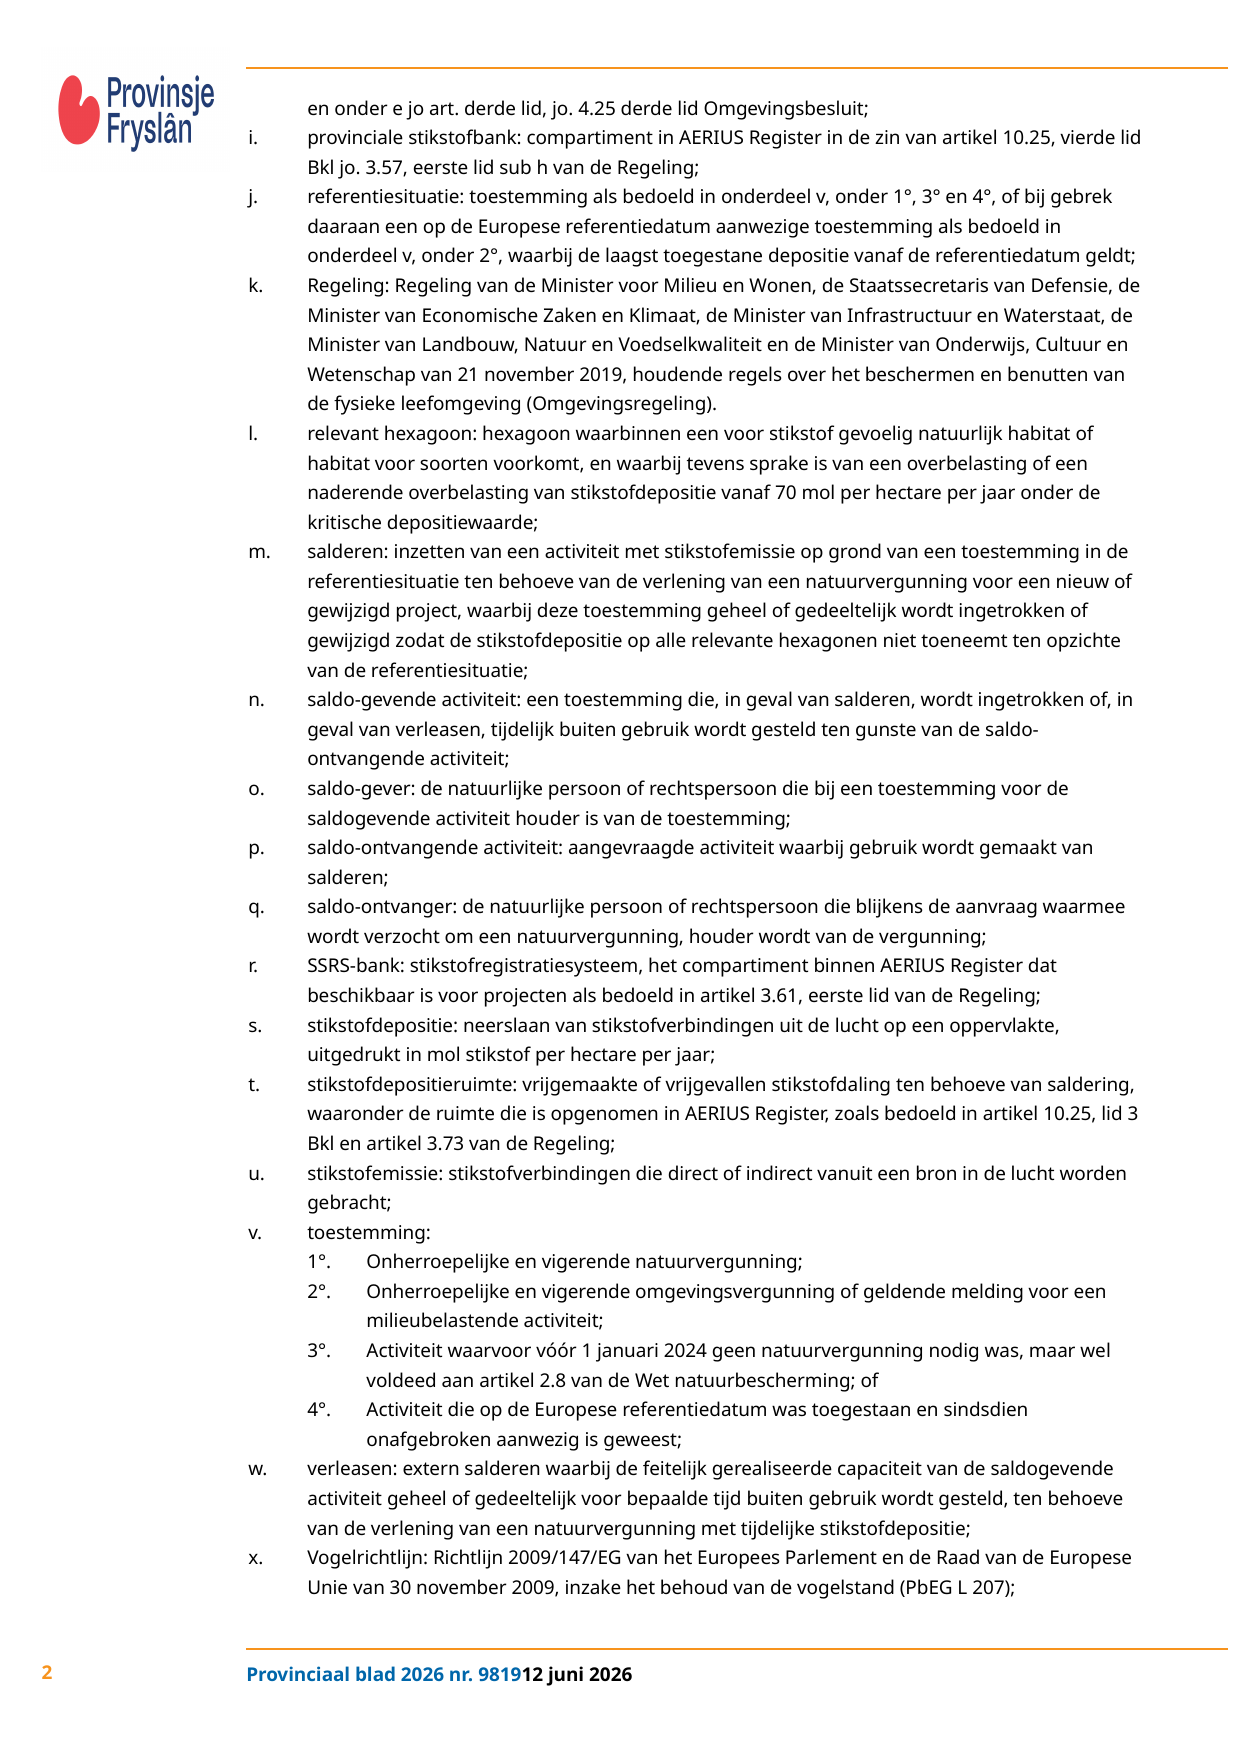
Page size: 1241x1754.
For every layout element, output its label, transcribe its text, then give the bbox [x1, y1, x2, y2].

picture [41, 47, 231, 172]
list stikstofdepositie: neerslaan van stikstofverbindingen uit de lucht op een oppervlakte, uitgedrukt in mol stikstof per hectare per jaar; [248, 1012, 1152, 1067]
list salderen: inzetten van een activiteit met stikstofemissie op grond van een toestemming in de referentiesituatie ten behoeve van de verlening van een natuurvergunning voor een nieuw of gewijzigd project, waarbij deze toestemming geheel of gedeeltelijk wordt ingetrokken of gewijzigd zodat de stikstofdepositie op alle relevante hexagonen niet toeneemt ten opzichte van de referentiesituatie; [248, 538, 1152, 683]
list stikstofdepositieruimte: vrijgemaakte of vrijgevallen stikstofdaling ten behoeve van saldering, waaronder de ruimte die is opgenomen in AERIUS Register, zoals bedoeld in artikel 10.25, lid 3 Bkl en artikel 3.73 van de Regeling; [248, 1071, 1152, 1156]
list toestemming: [248, 1219, 1152, 1245]
list Vogelrichtlijn: Richtlijn 2009/147/EG van het Europees Parlement en de Raad van de Europese Unie van 30 november 2009, inzake het behoud van de vogelstand (PbEG L 207); [248, 1544, 1152, 1600]
list verleasen: extern salderen waarbij de feitelijk gerealiseerde capaciteit van de saldogevende activiteit geheel of gedeeltelijk voor bepaalde tijd buiten gebruik wordt gesteld, ten behoeve van de verlening van een natuurvergunning met tijdelijke stikstofdepositie; [248, 1456, 1152, 1541]
list saldo-gevende activiteit: een toestemming die, in geval van salderen, wordt ingetrokken of, in geval van verleasen, tijdelijk buiten gebruik wordt gesteld ten gunste van de saldo-ontvangende activiteit; [248, 686, 1152, 771]
list referentiesituatie: toestemming als bedoeld in onderdeel v, onder 1°, 3° en 4°, of bij gebrek daaraan een op de Europese referentiedatum aanwezige toestemming als bedoeld in onderdeel v, onder 2°, waarbij de laagst toegestane depositie vanaf de referentiedatum geldt; [248, 183, 1152, 268]
list SSRS-bank: stikstofregistratiesysteem, het compartiment binnen AERIUS Register dat beschikbaar is voor projecten als bedoeld in artikel 3.61, eerste lid van de Regeling; [248, 953, 1152, 1008]
list Regeling: Regeling van de Minister voor Milieu en Wonen, de Staatssecretaris van Defensie, de Minister van Economische Zaken en Klimaat, de Minister van Infrastructuur en Waterstaat, de Minister van Landbouw, Natuur en Voedselkwaliteit en de Minister van Onderwijs, Cultuur en Wetenschap van 21 november 2019, houdende regels over het beschermen en benutten van de fysieke leefomgeving (Omgevingsregeling). [248, 272, 1152, 416]
list provinciale stikstofbank: compartiment in AERIUS Register in de zin van artikel 10.25, vierde lid Bkl jo. 3.57, eerste lid sub h van de Regeling; [248, 124, 1152, 180]
list en onder e jo art. derde lid, jo. 4.25 derde lid Omgevingsbesluit; [248, 95, 1152, 121]
list Activiteit waarvoor vóór 1 januari 2024 geen natuurvergunning nodig was, maar wel voldeed aan artikel 2.8 van de Wet natuurbescherming; of [307, 1337, 1152, 1393]
list saldo-ontvangende activiteit: aangevraagde activiteit waarbij gebruik wordt gemaakt van salderen; [248, 834, 1152, 890]
list Onherroepelijke en vigerende natuurvergunning; [307, 1248, 1152, 1274]
list saldo-ontvanger: de natuurlijke persoon of rechtspersoon die blijkens de aanvraag waarmee wordt verzocht om een natuurvergunning, houder wordt van de vergunning; [248, 893, 1152, 949]
list Onherroepelijke en vigerende omgevingsvergunning of geldende melding voor een milieubelastende activiteit; [307, 1278, 1152, 1333]
list saldo-gever: de natuurlijke persoon of rechtspersoon die bij een toestemming voor de saldogevende activiteit houder is van de toestemming; [248, 775, 1152, 831]
list Activiteit die op de Europese referentiedatum was toegestaan en sindsdien onafgebroken aanwezig is geweest; [307, 1396, 1152, 1452]
list relevant hexagoon: hexagoon waarbinnen een voor stikstof gevoelig natuurlijk habitat of habitat voor soorten voorkomt, en waarbij tevens sprake is van een overbelasting of een naderende overbelasting van stikstofdepositie vanaf 70 mol per hectare per jaar onder de kritische depositiewaarde; [248, 420, 1152, 535]
list stikstofemissie: stikstofverbindingen die direct of indirect vanuit een bron in de lucht worden gebracht; [248, 1160, 1152, 1215]
